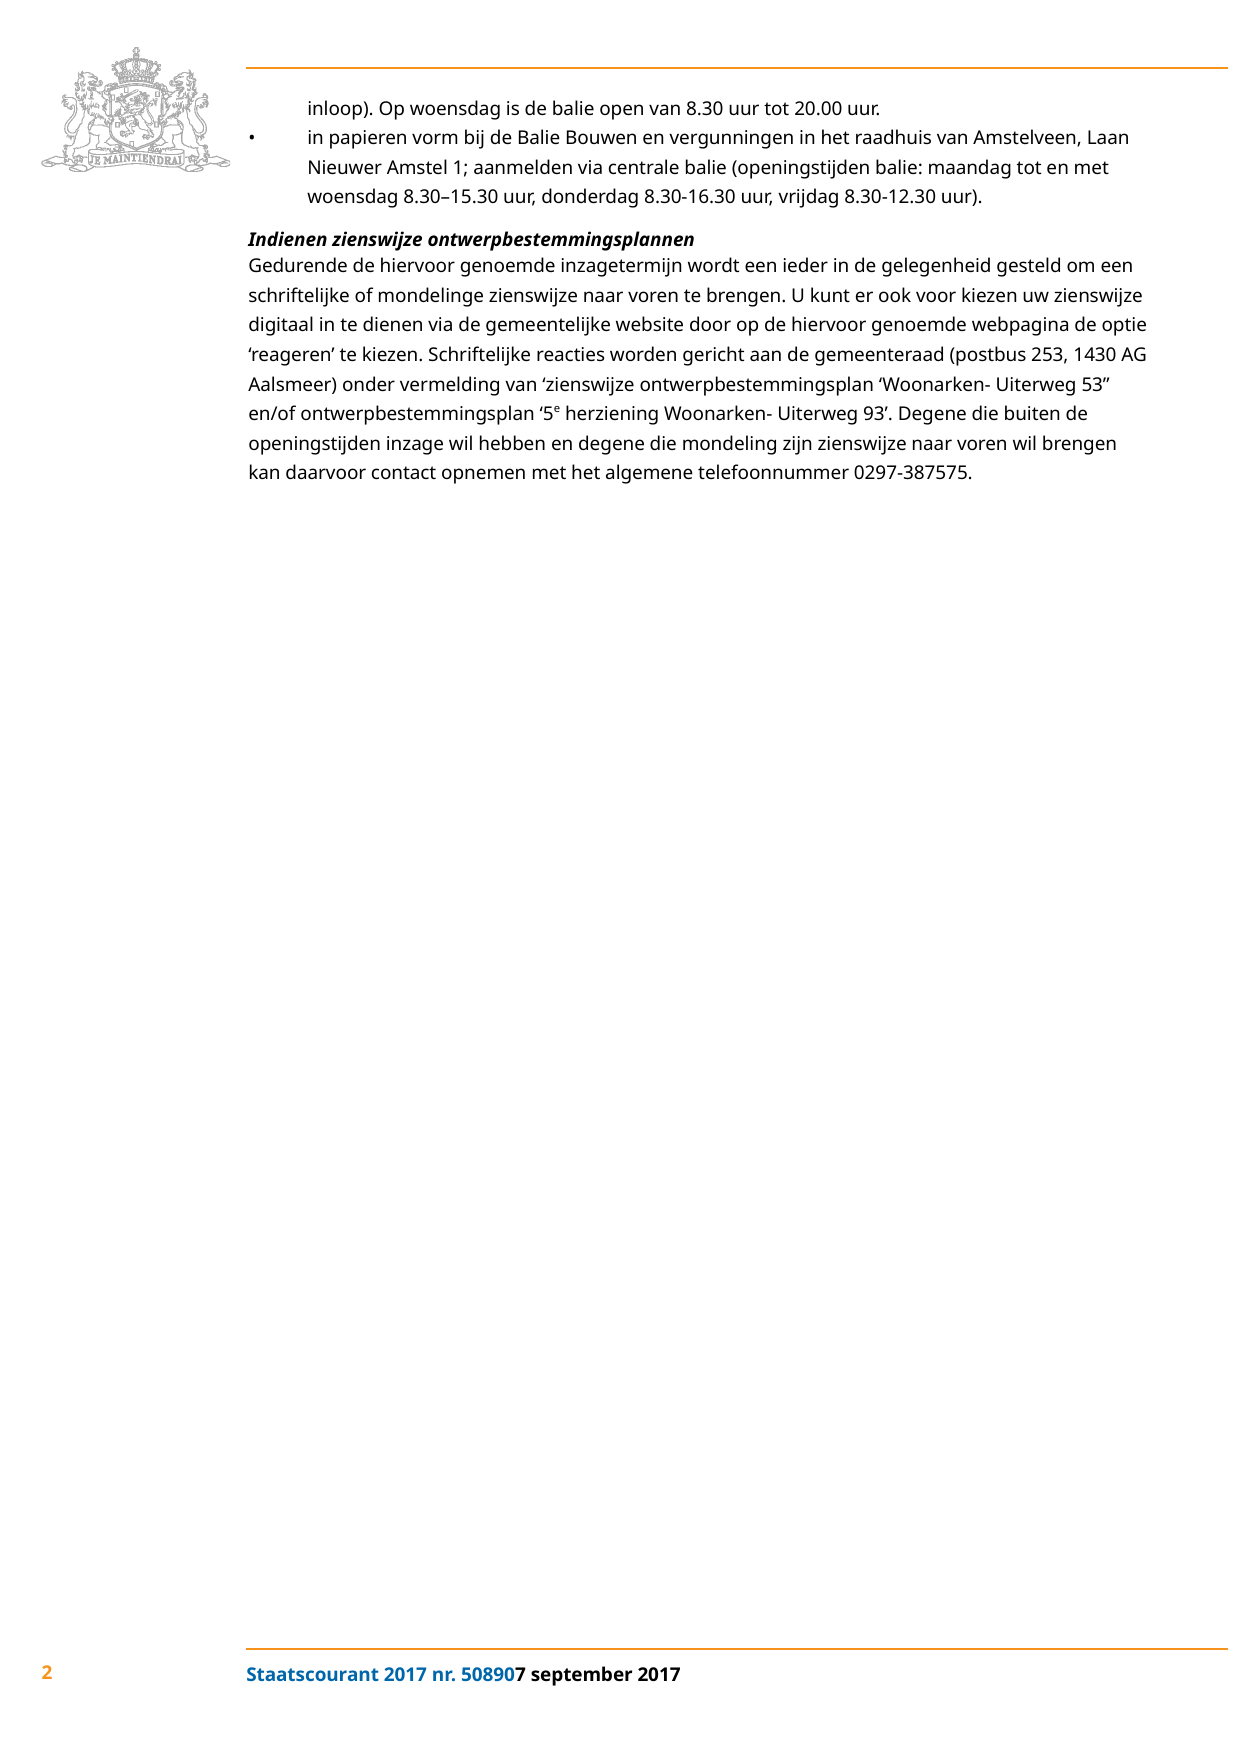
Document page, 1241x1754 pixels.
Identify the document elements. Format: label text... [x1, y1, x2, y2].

text Gedurende de hiervoor genoemde inzagetermijn wordt een ieder in de gelegenheid gesteld om een schriftelijke of mondelinge zienswijze naar voren te brengen. U kunt er ook voor kiezen uw zienswijze digitaal in te dienen via de gemeentelijke website door op de hiervoor genoemde webpagina de optie ‘reageren’ te kiezen. Schriftelijke reacties worden gericht aan de gemeenteraad (postbus 253, 1430 AG Aalsmeer) onder vermelding van ‘zienswijze ontwerpbestemmingsplan ‘Woonarken- Uiterweg 53’’ en/of ontwerpbestemmingsplan ‘5e herziening Woonarken- Uiterweg 93’. Degene die buiten de openingstijden inzage wil hebben en degene die mondeling zijn zienswijze naar voren wil brengen kan daarvoor contact opnemen met het algemene telefoonnummer 0297-387575. [248, 252, 1152, 485]
picture [41, 47, 231, 172]
list inloop). Op woensdag is de balie open van 8.30 uur tot 20.00 uur. [248, 95, 1152, 121]
text Indienen zienswijze ontwerpbestemmingsplannen [248, 227, 1152, 252]
list in papieren vorm bij de Balie Bouwen en vergunningen in het raadhuis van Amstelveen, Laan Nieuwer Amstel 1; aanmelden via centrale balie (openingstijden balie: maandag tot en met woensdag 8.30–15.30 uur, donderdag 8.30-16.30 uur, vrijdag 8.30-12.30 uur). [248, 124, 1152, 209]
